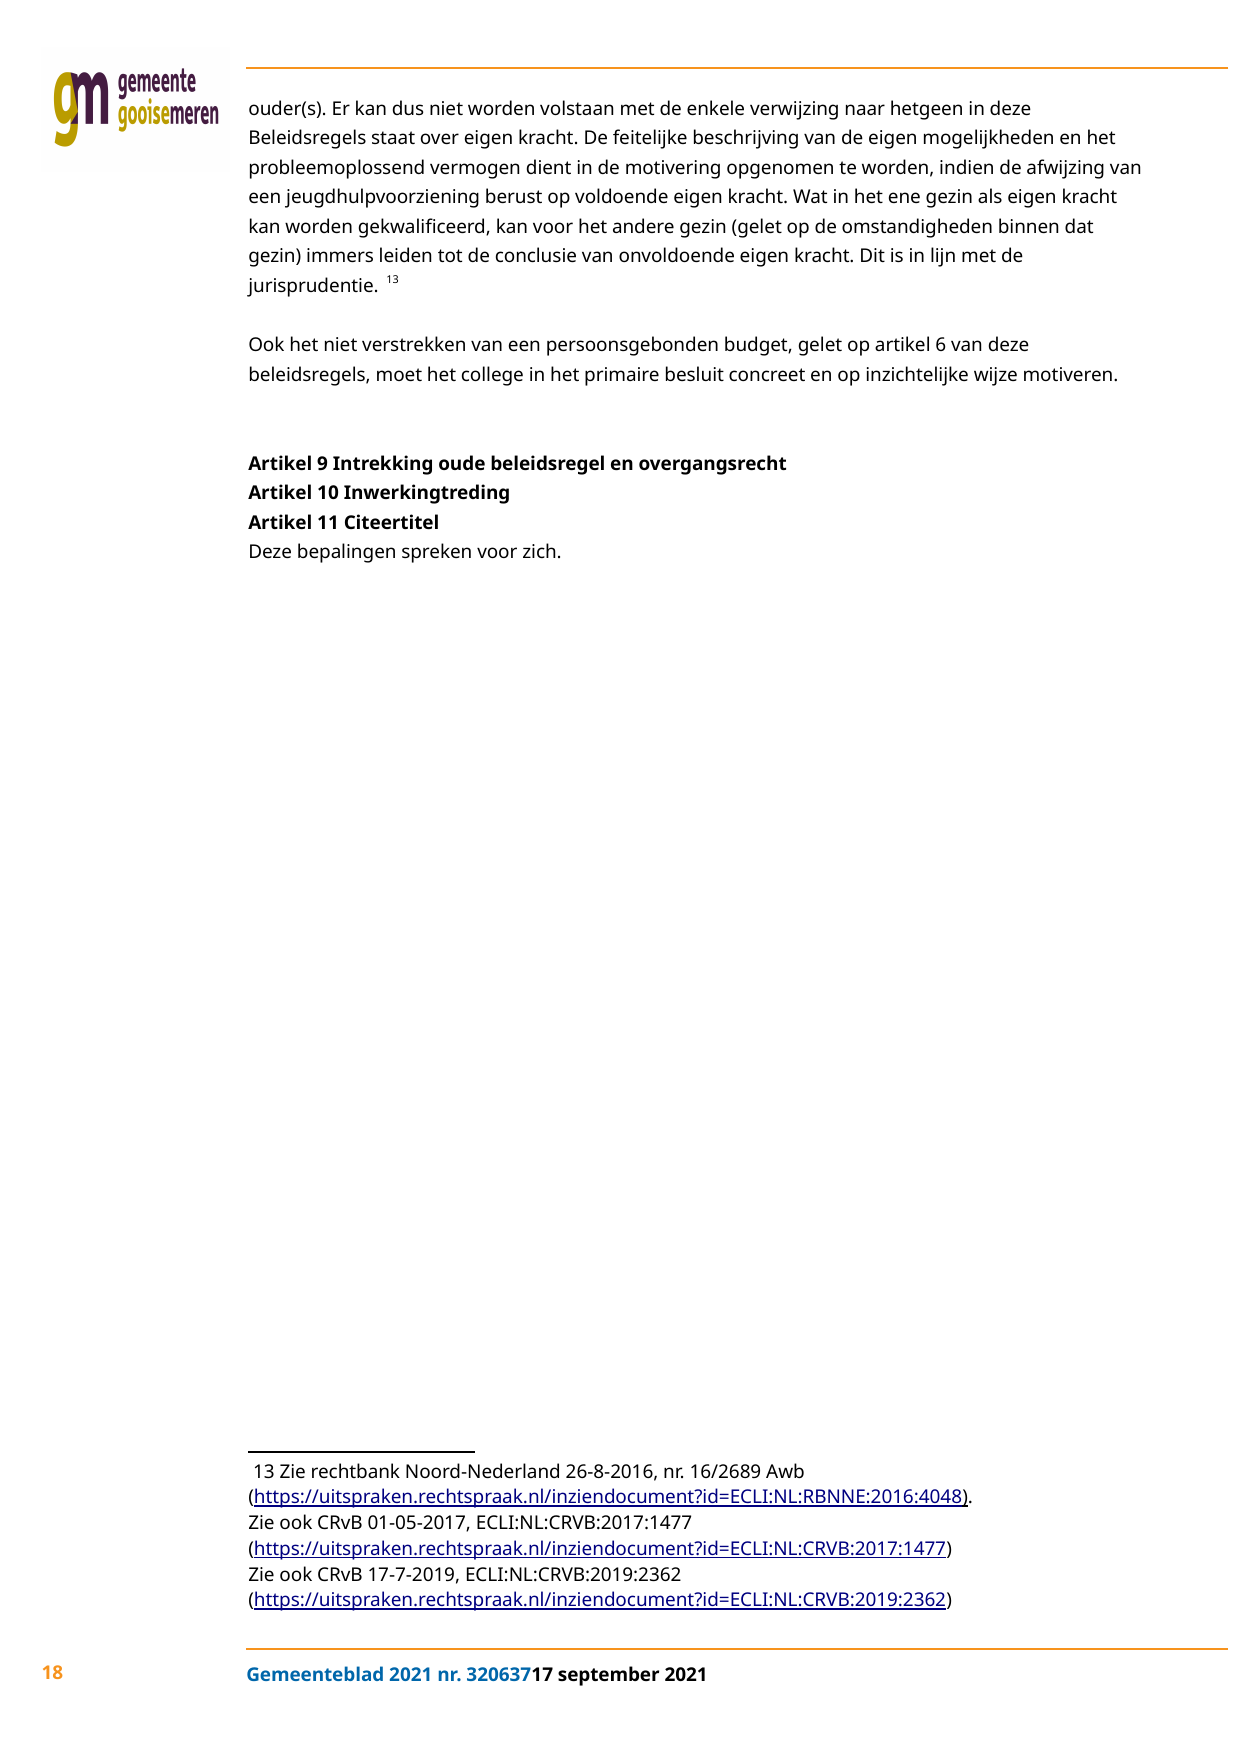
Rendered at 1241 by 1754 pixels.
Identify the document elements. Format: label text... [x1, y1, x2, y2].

picture [41, 47, 231, 172]
text Deze bepalingen spreken voor zich. [248, 538, 1152, 564]
text Zie ook CRvB 01-05-2017, ECLI:NL:CRVB:2017:1477 [248, 1509, 1152, 1535]
text (https://uitspraken.rechtspraak.nl/inziendocument?id=ECLI:NL:CRVB:2017:1477) [248, 1535, 1152, 1561]
text Artikel 11 Citeertitel [248, 509, 1152, 535]
text Artikel 10 Inwerkingtreding [248, 479, 1152, 505]
text Zie ook CRvB 17-7-2019, ECLI:NL:CRVB:2019:2362 [248, 1561, 1152, 1586]
text Ook het niet verstrekken van een persoonsgebonden budget, gelet op artikel 6 van deze beleidsregels, moet het college in het primaire besluit concreet en op inzichtelijke wijze motiveren. [248, 331, 1152, 387]
text Zie rechtbank Noord-Nederland 26-8-2016, nr. 16/2689 Awb (https://uitspraken.rechtspraak.nl/inziendocument?id=ECLI:NL:RBNNE:2016:4048). [248, 1458, 1152, 1509]
text (https://uitspraken.rechtspraak.nl/inziendocument?id=ECLI:NL:CRVB:2019:2362) [248, 1586, 1152, 1612]
text ouder(s). Er kan dus niet worden volstaan met de enkele verwijzing naar hetgeen in deze Beleidsregels staat over eigen kracht. De feitelijke beschrijving van de eigen mogelijkheden en het probleemoplossend vermogen dient in de motivering opgenomen te worden, indien de afwijzing van een jeugdhulpvoorziening berust op voldoende eigen kracht. Wat in het ene gezin als eigen kracht kan worden gekwalificeerd, kan voor het andere gezin (gelet op de omstandigheden binnen dat gezin) immers leiden tot de conclusie van onvoldoende eigen kracht. Dit is in lijn met de jurisprudentie. [248, 95, 1152, 298]
text Artikel 9 Intrekking oude beleidsregel en overgangsrecht [248, 450, 1152, 476]
